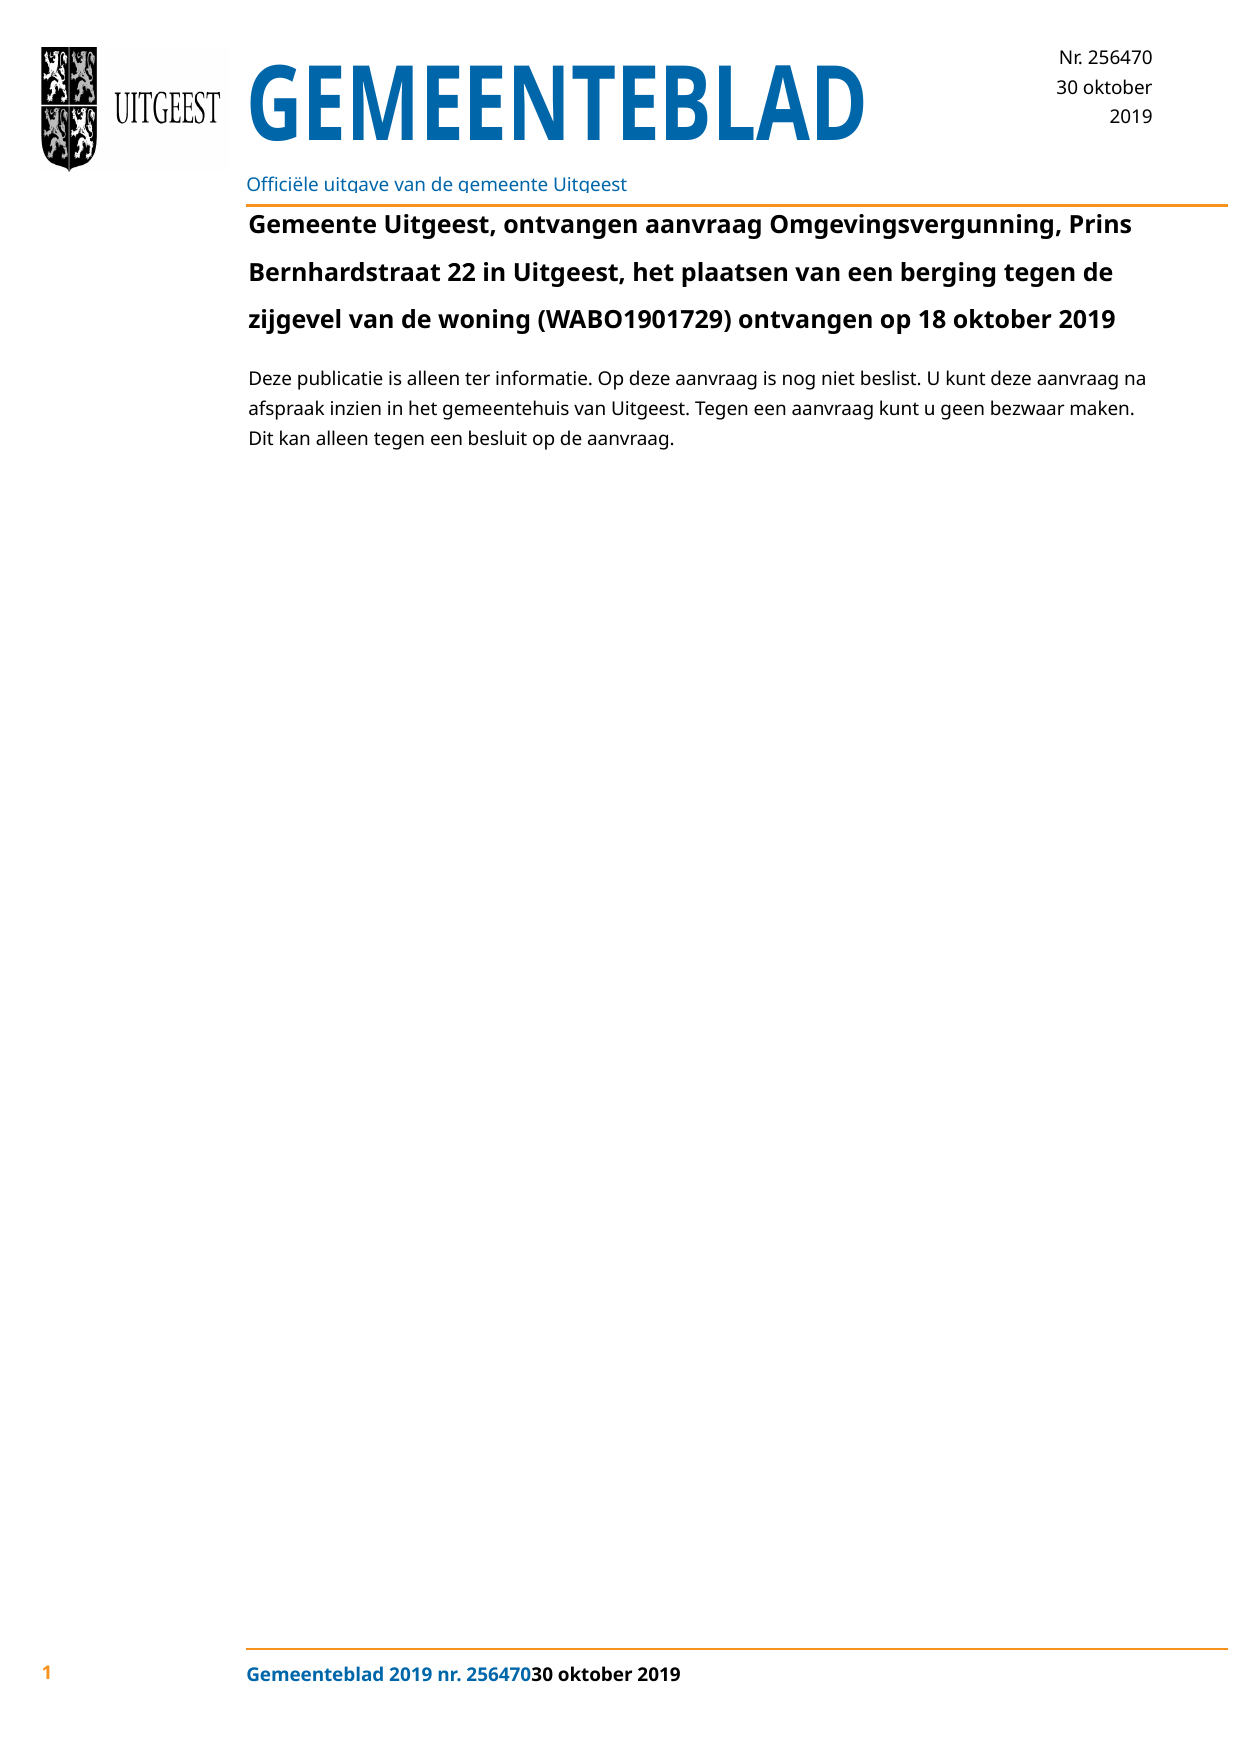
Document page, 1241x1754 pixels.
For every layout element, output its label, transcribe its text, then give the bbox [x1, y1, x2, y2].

picture [41, 47, 231, 172]
text Deze publicatie is alleen ter informatie. Op deze aanvraag is nog niet beslist. U kunt deze aanvraag na afspraak inzien in het gemeentehuis van Uitgeest. Tegen een aanvraag kunt u geen bezwaar maken. Dit kan alleen tegen een besluit op de aanvraag. [248, 366, 1152, 450]
text Gemeente Uitgeest, ontvangen aanvraag Omgevingsvergunning, Prins Bernhardstraat 22 in Uitgeest, het plaatsen van een berging tegen de zijgevel van de woning (WABO1901729) ontvangen op 18 oktober 2019 [248, 207, 1152, 336]
